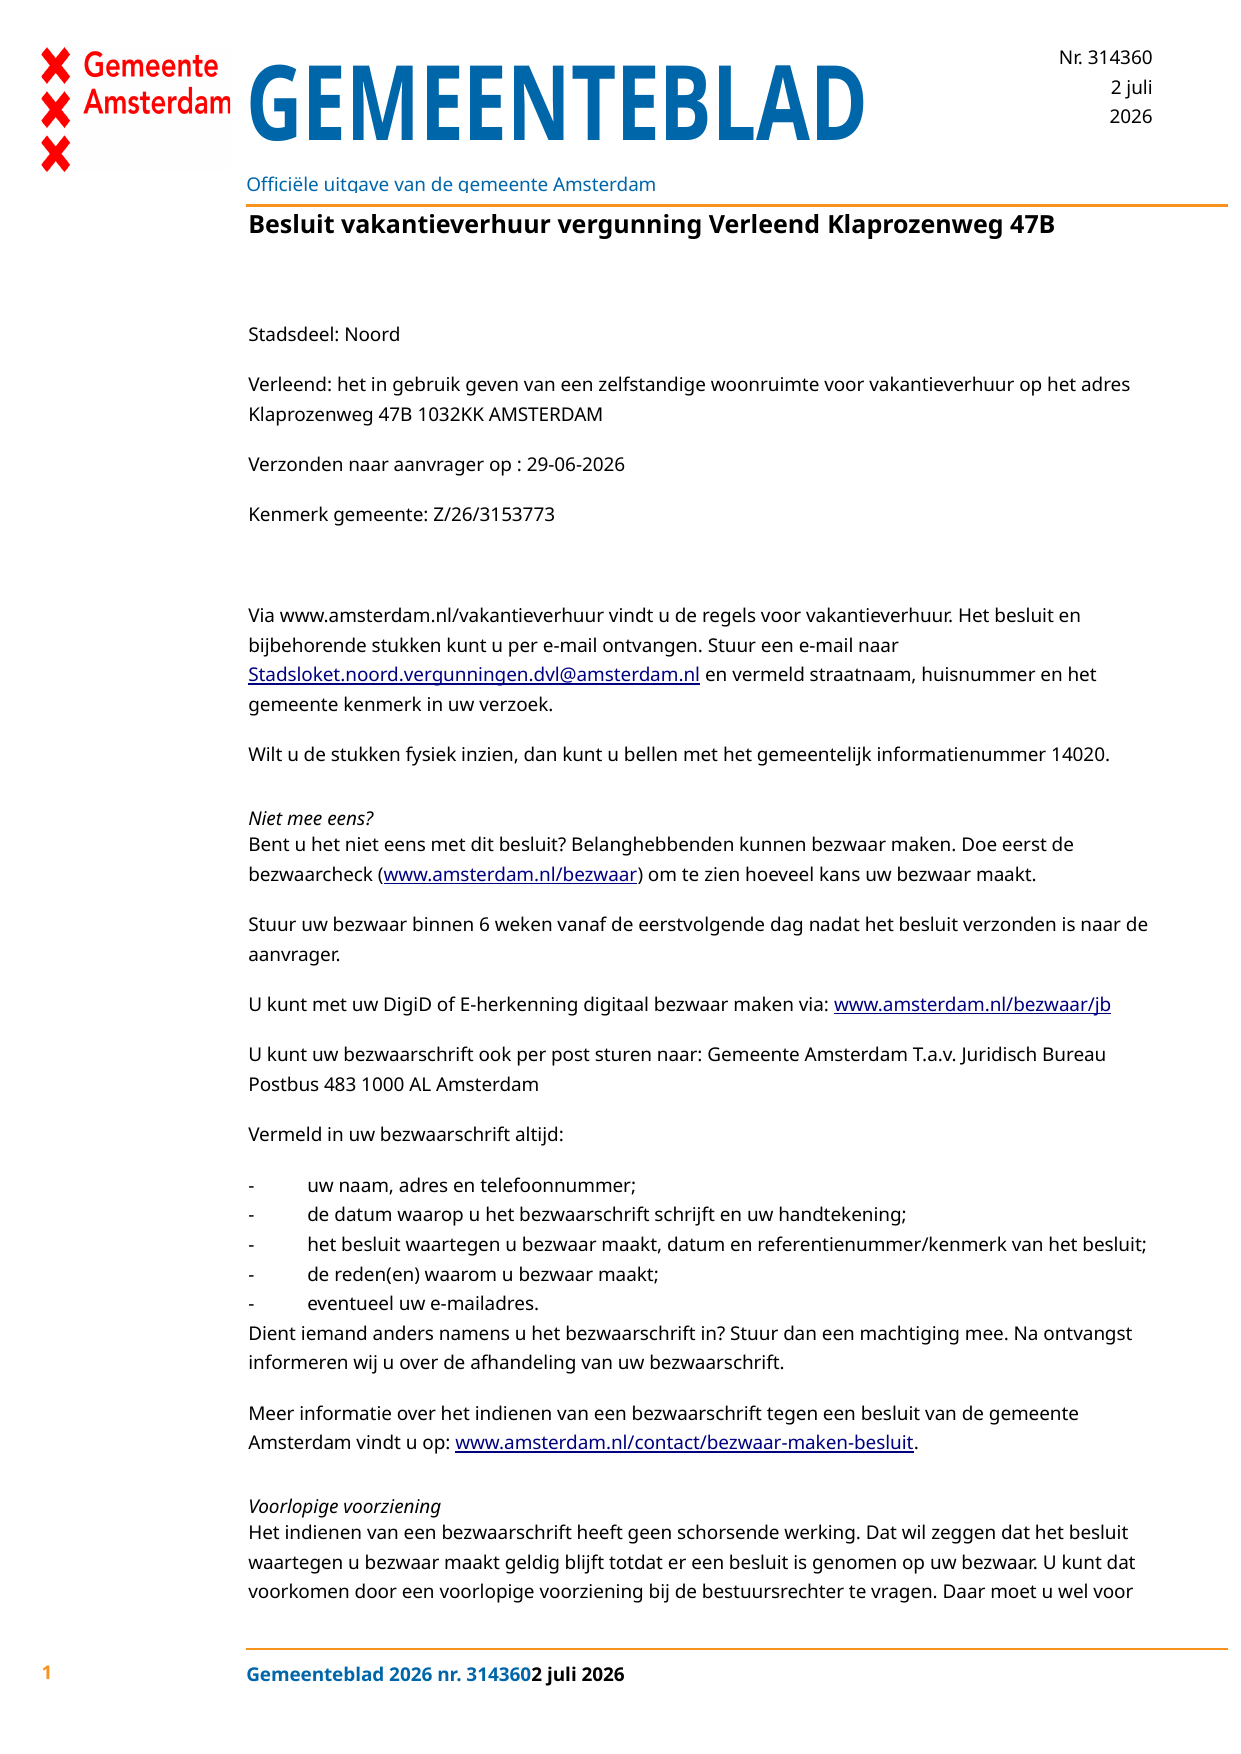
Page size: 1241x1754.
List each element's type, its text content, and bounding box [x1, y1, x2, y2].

list het besluit waartegen u bezwaar maakt, datum en referentienummer/kenmerk van het besluit; [248, 1231, 1152, 1257]
text Niet mee eens? [248, 806, 1152, 831]
text U kunt uw bezwaarschrift ook per post sturen naar: Gemeente Amsterdam T.a.v. Juridisch Bureau Postbus 483 1000 AL Amsterdam [248, 1042, 1152, 1097]
picture [41, 47, 231, 172]
text U kunt met uw DigiD of E-herkenning digitaal bezwaar maken via: www.amsterdam.nl/bezwaar/jb [248, 991, 1152, 1017]
text Kenmerk gemeente: Z/26/3153773 [248, 502, 1152, 527]
text Voorlopige voorziening [248, 1493, 1152, 1519]
text Stuur uw bezwaar binnen 6 weken vanaf de eerstvolgende dag nadat het besluit verzonden is naar de aanvrager. [248, 911, 1152, 967]
list de reden(en) waarom u bezwaar maakt; [248, 1261, 1152, 1287]
text Het indienen van een bezwaarschrift heeft geen schorsende werking. Dat wil zeggen dat het besluit waartegen u bezwaar maakt geldig blijft totdat er een besluit is genomen op uw bezwaar. U kunt dat voorkomen door een voorlopige voorziening bij de bestuursrechter te vragen. Daar moet u wel voor [248, 1519, 1152, 1604]
text Besluit vakantieverhuur vergunning Verleend Klaprozenweg 47B [248, 207, 1152, 241]
text Stadsdeel: Noord [248, 321, 1152, 346]
text Verzonden naar aanvrager op : 29-06-2026 [248, 451, 1152, 477]
list eventueel uw e-mailadres. [248, 1290, 1152, 1316]
list uw naam, adres en telefoonnummer; [248, 1172, 1152, 1198]
text Meer informatie over het indienen van een bezwaarschrift tegen een besluit van de gemeente Amsterdam vindt u op: www.amsterdam.nl/contact/bezwaar-maken-besluit. [248, 1400, 1152, 1455]
text Via www.amsterdam.nl/vakantieverhuur vindt u de regels voor vakantieverhuur. Het besluit en bijbehorende stukken kunt u per e-mail ontvangen. Stuur een e-mail naar Stadsloket.noord.vergunningen.dvl@amsterdam.nl en vermeld straatnaam, huisnummer en het gemeente kenmerk in uw verzoek. [248, 602, 1152, 717]
text Bent u het niet eens met dit besluit? Belanghebbenden kunnen bezwaar maken. Doe eerst de bezwaarcheck (www.amsterdam.nl/bezwaar) om te zien hoeveel kans uw bezwaar maakt. [248, 831, 1152, 887]
text Dient iemand anders namens u het bezwaarschrift in? Stuur dan een machtiging mee. Na ontvangst informeren wij u over de afhandeling van uw bezwaarschrift. [248, 1320, 1152, 1375]
list de datum waarop u het bezwaarschrift schrijft en uw handtekening; [248, 1202, 1152, 1227]
text Wilt u de stukken fysiek inzien, dan kunt u bellen met het gemeentelijk informatienummer 14020. [248, 742, 1152, 767]
text Verleend: het in gebruik geven van een zelfstandige woonruimte voor vakantieverhuur op het adres Klaprozenweg 47B 1032KK AMSTERDAM [248, 371, 1152, 426]
text Vermeld in uw bezwaarschrift altijd: [248, 1122, 1152, 1147]
